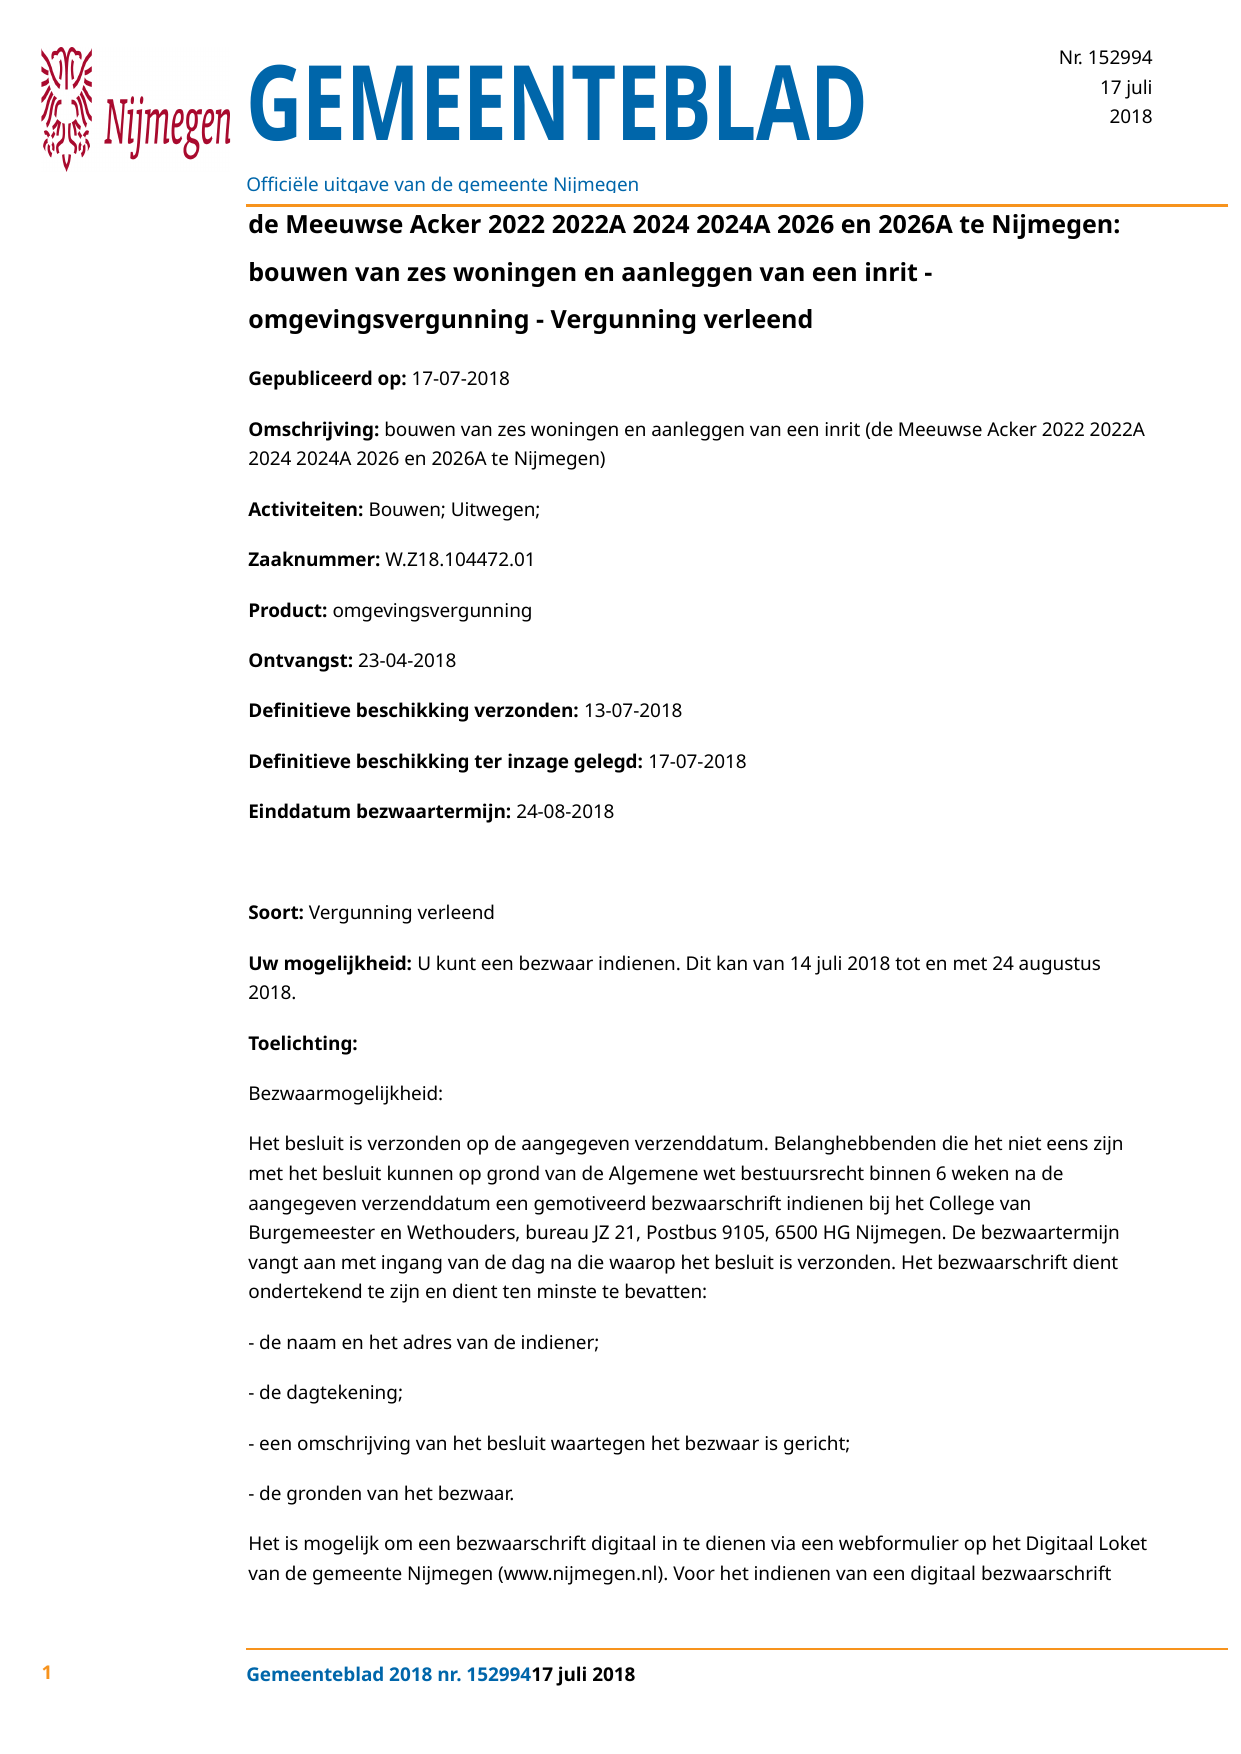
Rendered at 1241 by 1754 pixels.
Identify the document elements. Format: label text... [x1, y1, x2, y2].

text Uw mogelijkheid: U kunt een bezwaar indienen. Dit kan van 14 juli 2018 tot en met 24 augustus 2018. [248, 950, 1152, 1005]
text Het is mogelijk om een bezwaarschrift digitaal in te dienen via een webformulier op het Digitaal Loket van de gemeente Nijmegen (www.nijmegen.nl). Voor het indienen van een digitaal bezwaarschrift [248, 1531, 1152, 1586]
text Omschrijving: bouwen van zes woningen en aanleggen van een inrit (de Meeuwse Acker 2022 2022A 2024 2024A 2026 en 2026A te Nijmegen) [248, 416, 1152, 471]
text Einddatum bezwaartermijn: 24-08-2018 [248, 798, 1152, 824]
text de Meeuwse Acker 2022 2022A 2024 2024A 2026 en 2026A te Nijmegen: bouwen van zes woningen en aanleggen van een inrit - omgevingsvergunning - Vergunning verleend [248, 207, 1152, 336]
text Ontvangst: 23-04-2018 [248, 647, 1152, 673]
text Bezwaarmogelijkheid: [248, 1080, 1152, 1106]
text Definitieve beschikking verzonden: 13-07-2018 [248, 698, 1152, 723]
text - de gronden van het bezwaar. [248, 1480, 1152, 1506]
text Het besluit is verzonden op de aangegeven verzenddatum. Belanghebbenden die het niet eens zijn met het besluit kunnen op grond van de Algemene wet bestuursrecht binnen 6 weken na de aangegeven verzenddatum een gemotiveerd bezwaarschrift indienen bij het College van Burgemeester en Wethouders, bureau JZ 21, Postbus 9105, 6500 HG Nijmegen. De bezwaartermijn vangt aan met ingang van de dag na die waarop het besluit is verzonden. Het bezwaarschrift dient ondertekend te zijn en dient ten minste te bevatten: [248, 1131, 1152, 1304]
text Activiteiten: Bouwen; Uitwegen; [248, 496, 1152, 522]
text Gepubliceerd op: 17-07-2018 [248, 366, 1152, 391]
text Toelichting: [248, 1030, 1152, 1055]
picture [41, 47, 231, 172]
text - de naam en het adres van de indiener; [248, 1329, 1152, 1354]
text Product: omgevingsvergunning [248, 597, 1152, 622]
text Zaaknummer: W.Z18.104472.01 [248, 546, 1152, 572]
text Definitieve beschikking ter inzage gelegd: 17-07-2018 [248, 748, 1152, 774]
text Soort: Vergunning verleend [248, 899, 1152, 925]
text - een omschrijving van het besluit waartegen het bezwaar is gericht; [248, 1430, 1152, 1455]
text - de dagtekening; [248, 1379, 1152, 1405]
